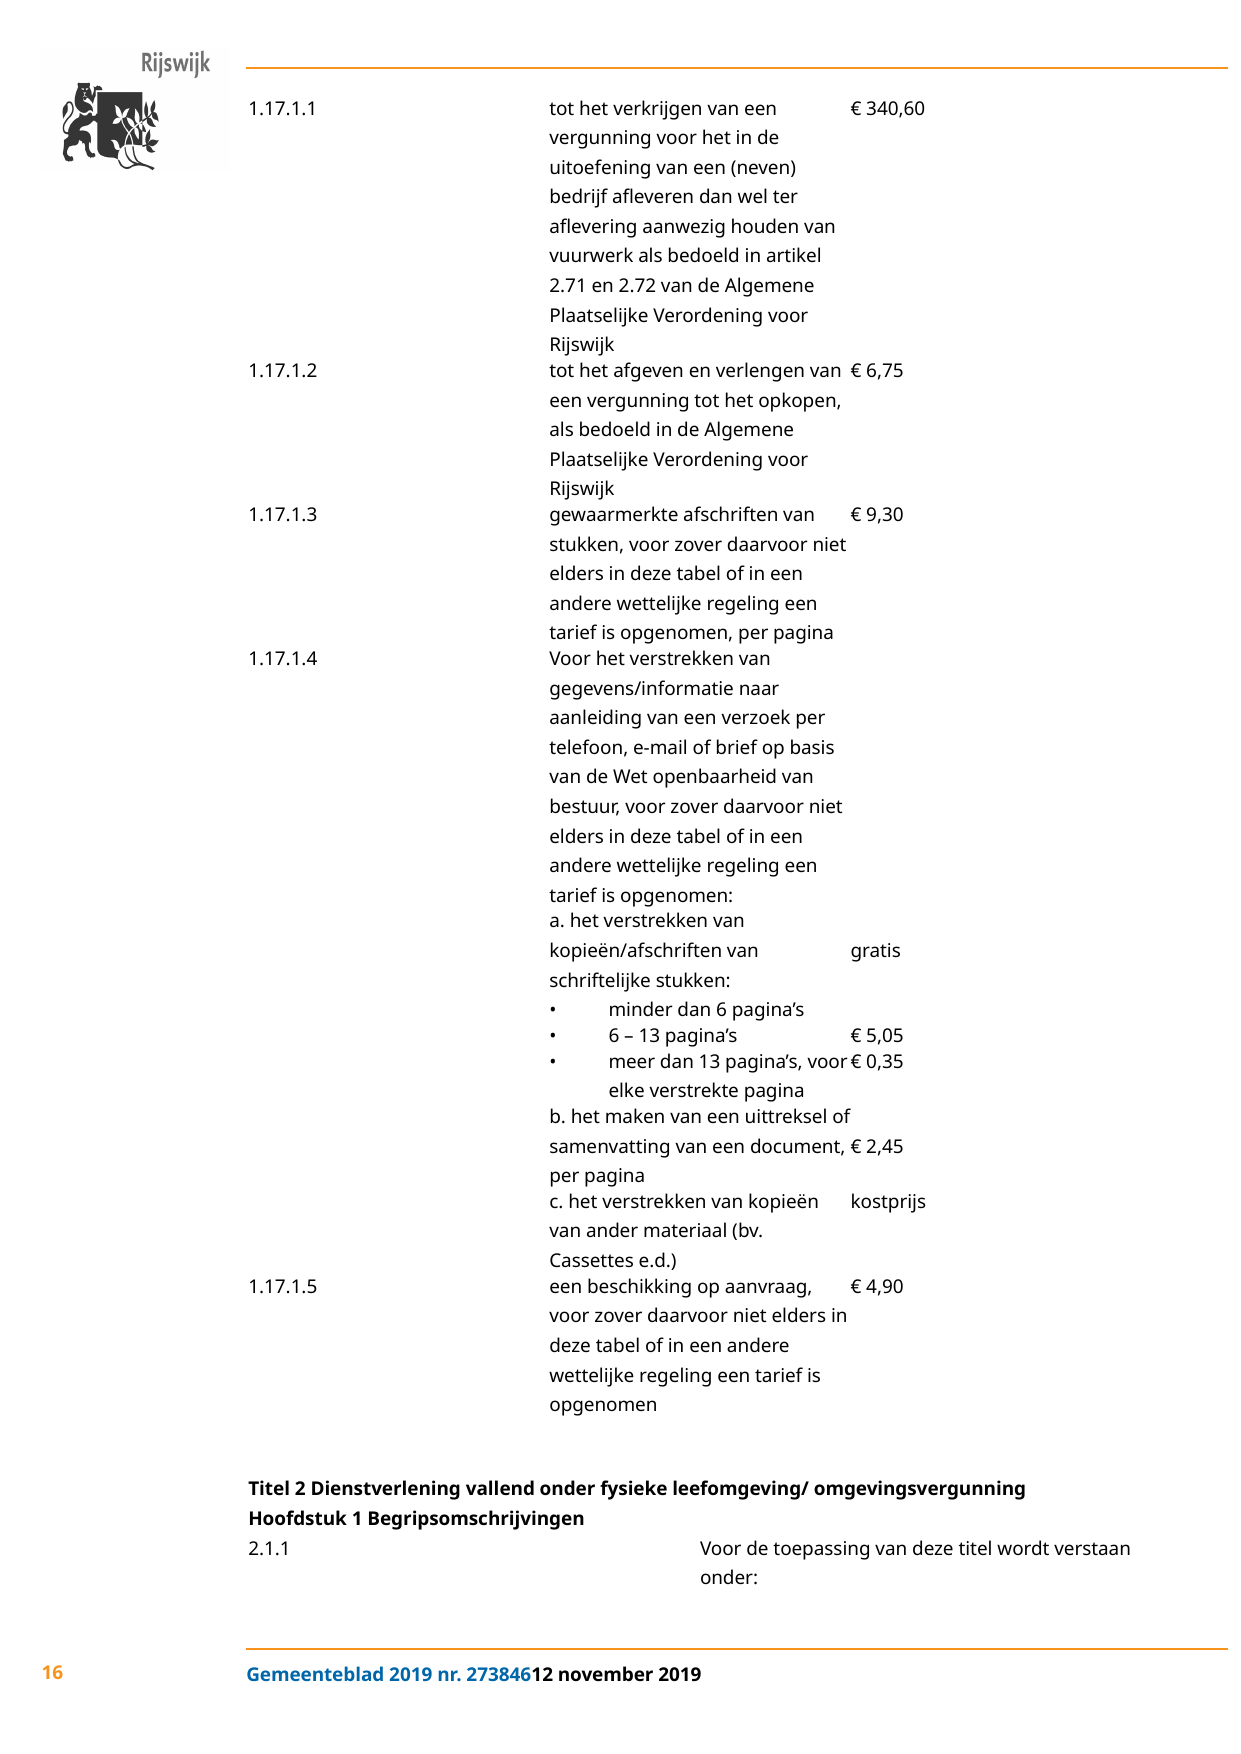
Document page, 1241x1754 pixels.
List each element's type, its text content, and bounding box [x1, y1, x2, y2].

table_cell € 340,60 [850, 95, 1152, 357]
table_cell € 2,45 [850, 1103, 1152, 1188]
table_cell tot het afgeven en verlengen van een vergunning tot het opkopen, als bedoeld in de Algemene Plaatselijke Verordening voor Rijswijk [549, 357, 850, 501]
table_cell [248, 1103, 549, 1188]
table_cell kostprijs [850, 1188, 1152, 1273]
table_cell 1.17.1.5 [248, 1273, 549, 1417]
table_cell € 4,90 [850, 1273, 1152, 1417]
table_cell [248, 1188, 549, 1273]
table_cell een beschikking op aanvraag, voor zover daarvoor niet elders in deze tabel of in een andere wettelijke regeling een tarief is opgenomen [549, 1273, 850, 1417]
table_cell [248, 1048, 549, 1103]
table_cell [850, 1417, 1152, 1443]
table_cell 1.17.1.4 [248, 645, 549, 908]
table_cell € 0,35 [850, 1048, 1152, 1103]
table_cell 1.17.1.2 [248, 357, 549, 501]
table_cell b. het maken van een uittreksel of samenvatting van een document, per pagina [549, 1103, 850, 1188]
table_cell gratis [850, 908, 1152, 1022]
text Titel 2 Dienstverlening vallend onder fysieke leefomgeving/ omgevingsvergunning [248, 1476, 1152, 1501]
table_cell tot het verkrijgen van een vergunning voor het in de uitoefening van een (neven) bedrijf afleveren dan wel ter aflevering aanwezig houden van vuurwerk als bedoeld in artikel 2.71 en 2.72 van de Algemene Plaatselijke Verordening voor Rijswijk [549, 95, 850, 357]
picture [41, 47, 231, 172]
table_header Voor de toepassing van deze titel wordt verstaan onder: [700, 1535, 1152, 1590]
table_cell meer dan 13 pagina’s, voor elke verstrekte pagina [549, 1048, 850, 1103]
table_cell gewaarmerkte afschriften van stukken, voor zover daarvoor niet elders in deze tabel of in een andere wettelijke regeling een tarief is opgenomen, per pagina [549, 501, 850, 645]
table_cell Voor het verstrekken van gegevens/informatie naar aanleiding van een verzoek per telefoon, e-mail of brief op basis van de Wet openbaarheid van bestuur, voor zover daarvoor niet elders in deze tabel of in een andere wettelijke regeling een tarief is opgenomen: [549, 645, 850, 908]
table_cell c. het verstrekken van kopieën van ander materiaal (bv. Cassettes e.d.) [549, 1188, 850, 1273]
table_cell [850, 645, 1152, 908]
table_cell a. het verstrekken van kopieën/afschriften van schriftelijke stukken: minder dan 6 pagina’s [549, 908, 850, 1022]
table_cell € 6,75 [850, 357, 1152, 501]
table_cell [248, 908, 549, 1022]
table_header 2.1.1 [248, 1535, 700, 1590]
table_cell [248, 1417, 549, 1443]
table_cell [549, 1417, 850, 1443]
table_cell € 9,30 [850, 501, 1152, 645]
table_cell 1.17.1.3 [248, 501, 549, 645]
table_cell 6 – 13 pagina’s [549, 1022, 850, 1048]
table_cell [248, 1022, 549, 1048]
table_cell € 5,05 [850, 1022, 1152, 1048]
table_cell 1.17.1.1 [248, 95, 549, 357]
text Hoofdstuk 1 Begripsomschrijvingen [248, 1505, 1152, 1531]
